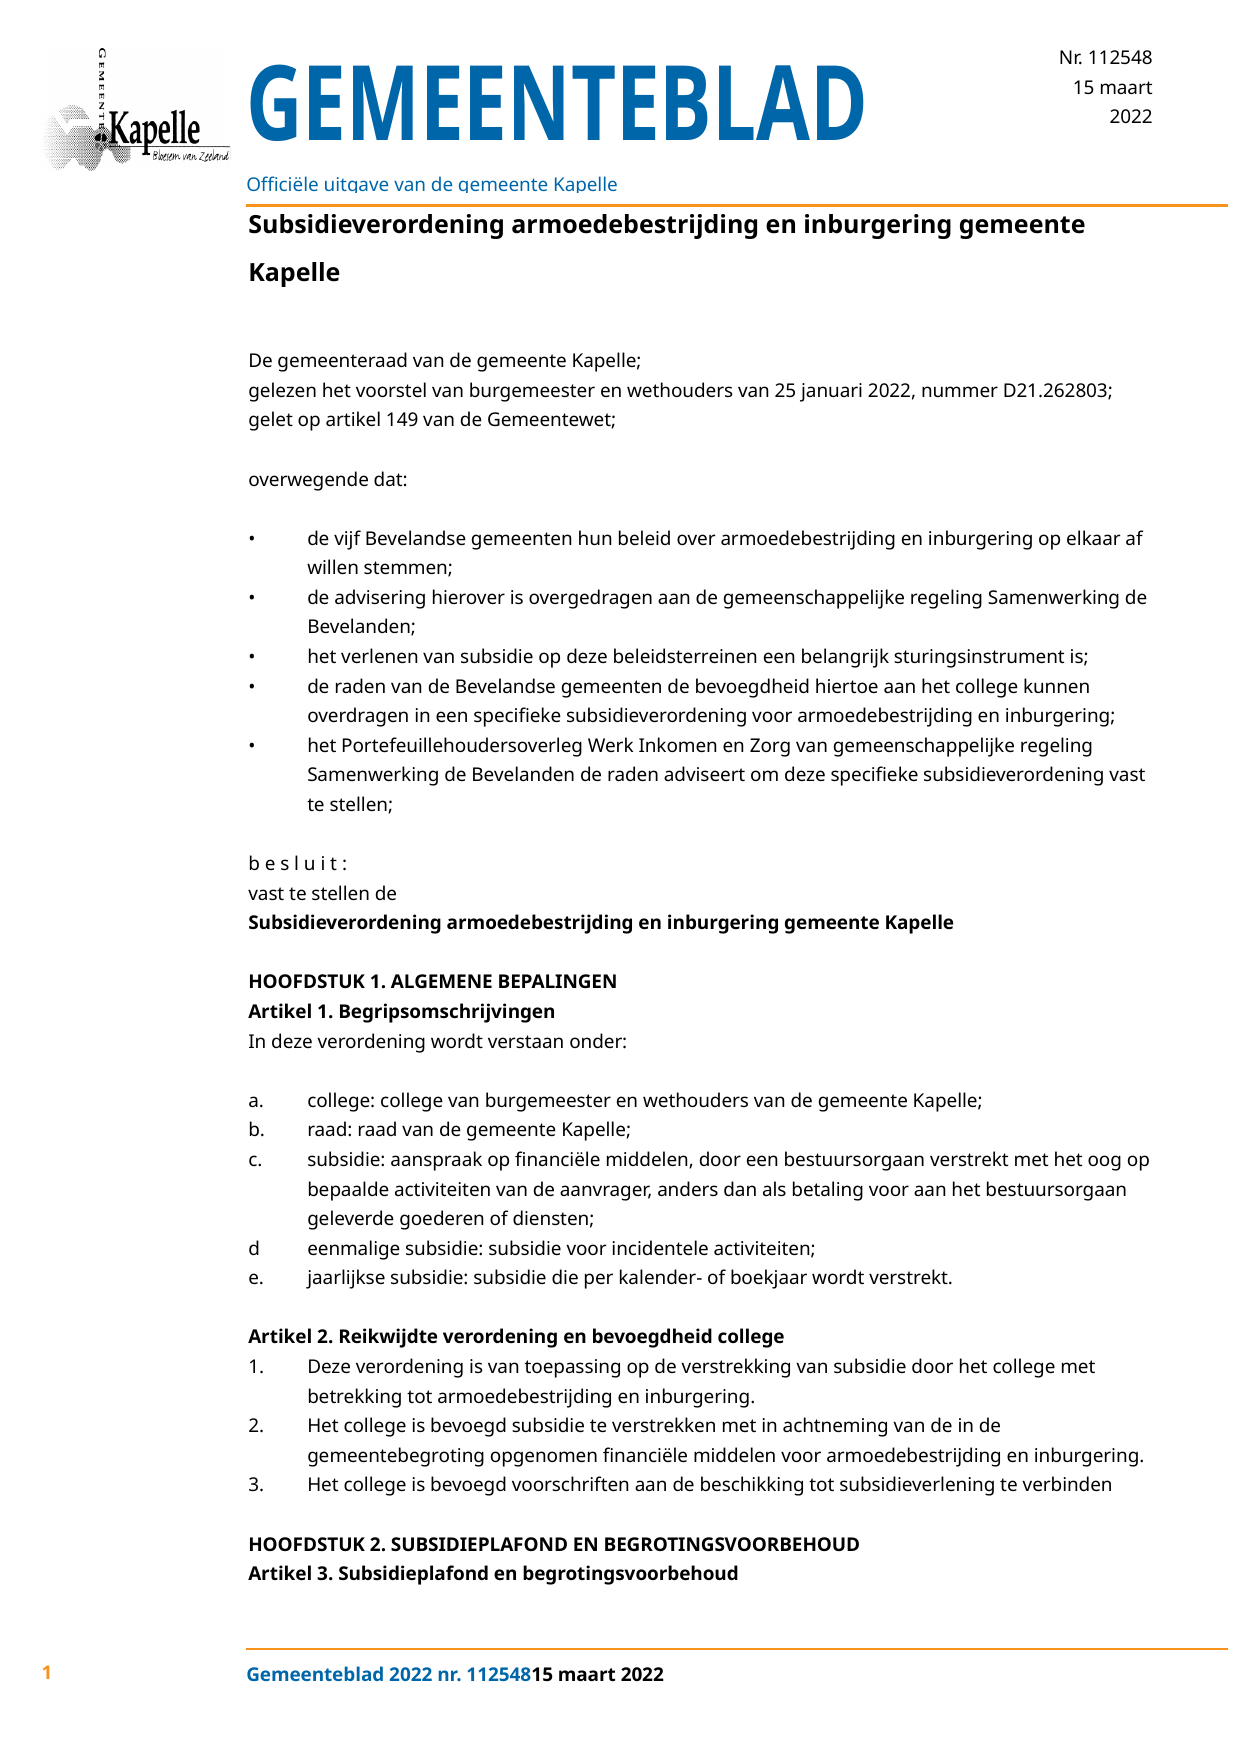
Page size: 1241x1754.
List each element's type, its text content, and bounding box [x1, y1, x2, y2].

list de advisering hierover is overgedragen aan de gemeenschappelijke regeling Samenwerking de Bevelanden; [248, 584, 1152, 639]
list jaarlijkse subsidie: subsidie die per kalender- of boekjaar wordt verstrekt. [248, 1264, 1152, 1290]
list Het college is bevoegd subsidie te verstrekken met in achtneming van de in de gemeentebegroting opgenomen financiële middelen voor armoedebestrijding en inburgering. [248, 1412, 1152, 1468]
text HOOFDSTUK 2. SUBSIDIEPLAFOND EN BEGROTINGSVOORBEHOUD [248, 1531, 1152, 1557]
list subsidie: aanspraak op financiële middelen, door een bestuursorgaan verstrekt met het oog op bepaalde activiteiten van de aanvrager, anders dan als betaling voor aan het bestuursorgaan geleverde goederen of diensten; [248, 1146, 1152, 1231]
text Artikel 1. Begripsomschrijvingen [248, 998, 1152, 1024]
list Deze verordening is van toepassing op de verstrekking van subsidie door het college met betrekking tot armoedebestrijding en inburgering. [248, 1353, 1152, 1409]
list eenmalige subsidie: subsidie voor incidentele activiteiten; [248, 1235, 1152, 1261]
list de vijf Bevelandse gemeenten hun beleid over armoedebestrijding en inburgering op elkaar af willen stemmen; [248, 525, 1152, 580]
text gelezen het voorstel van burgemeester en wethouders van 25 januari 2022, nummer D21.262803; [248, 377, 1152, 403]
text gelet op artikel 149 van de Gemeentewet; [248, 407, 1152, 432]
text overwegende dat: [248, 466, 1152, 492]
text vast te stellen de [248, 880, 1152, 906]
text Subsidieverordening armoedebestrijding en inburgering gemeente Kapelle [248, 909, 1152, 935]
list raad: raad van de gemeente Kapelle; [248, 1117, 1152, 1142]
list het verlenen van subsidie op deze beleidsterreinen een belangrijk sturingsinstrument is; [248, 643, 1152, 669]
list Het college is bevoegd voorschriften aan de beschikking tot subsidieverlening te verbinden [248, 1472, 1152, 1497]
text Artikel 2. Reikwijdte verordening en bevoegdheid college [248, 1324, 1152, 1349]
picture [41, 47, 231, 172]
text Subsidieverordening armoedebestrijding en inburgering gemeente Kapelle [248, 207, 1152, 288]
text Artikel 3. Subsidieplafond en begrotingsvoorbehoud [248, 1560, 1152, 1586]
list de raden van de Bevelandse gemeenten de bevoegdheid hiertoe aan het college kunnen overdragen in een specifieke subsidieverordening voor armoedebestrijding en inburgering; [248, 673, 1152, 728]
text In deze verordening wordt verstaan onder: [248, 1028, 1152, 1054]
text b e s l u i t : [248, 850, 1152, 876]
text De gemeenteraad van de gemeente Kapelle; [248, 347, 1152, 373]
text HOOFDSTUK 1. ALGEMENE BEPALINGEN [248, 969, 1152, 994]
list college: college van burgemeester en wethouders van de gemeente Kapelle; [248, 1087, 1152, 1113]
list het Portefeuillehoudersoverleg Werk Inkomen en Zorg van gemeenschappelijke regeling Samenwerking de Bevelanden de raden adviseert om deze specifieke subsidieverordening vast te stellen; [248, 732, 1152, 817]
